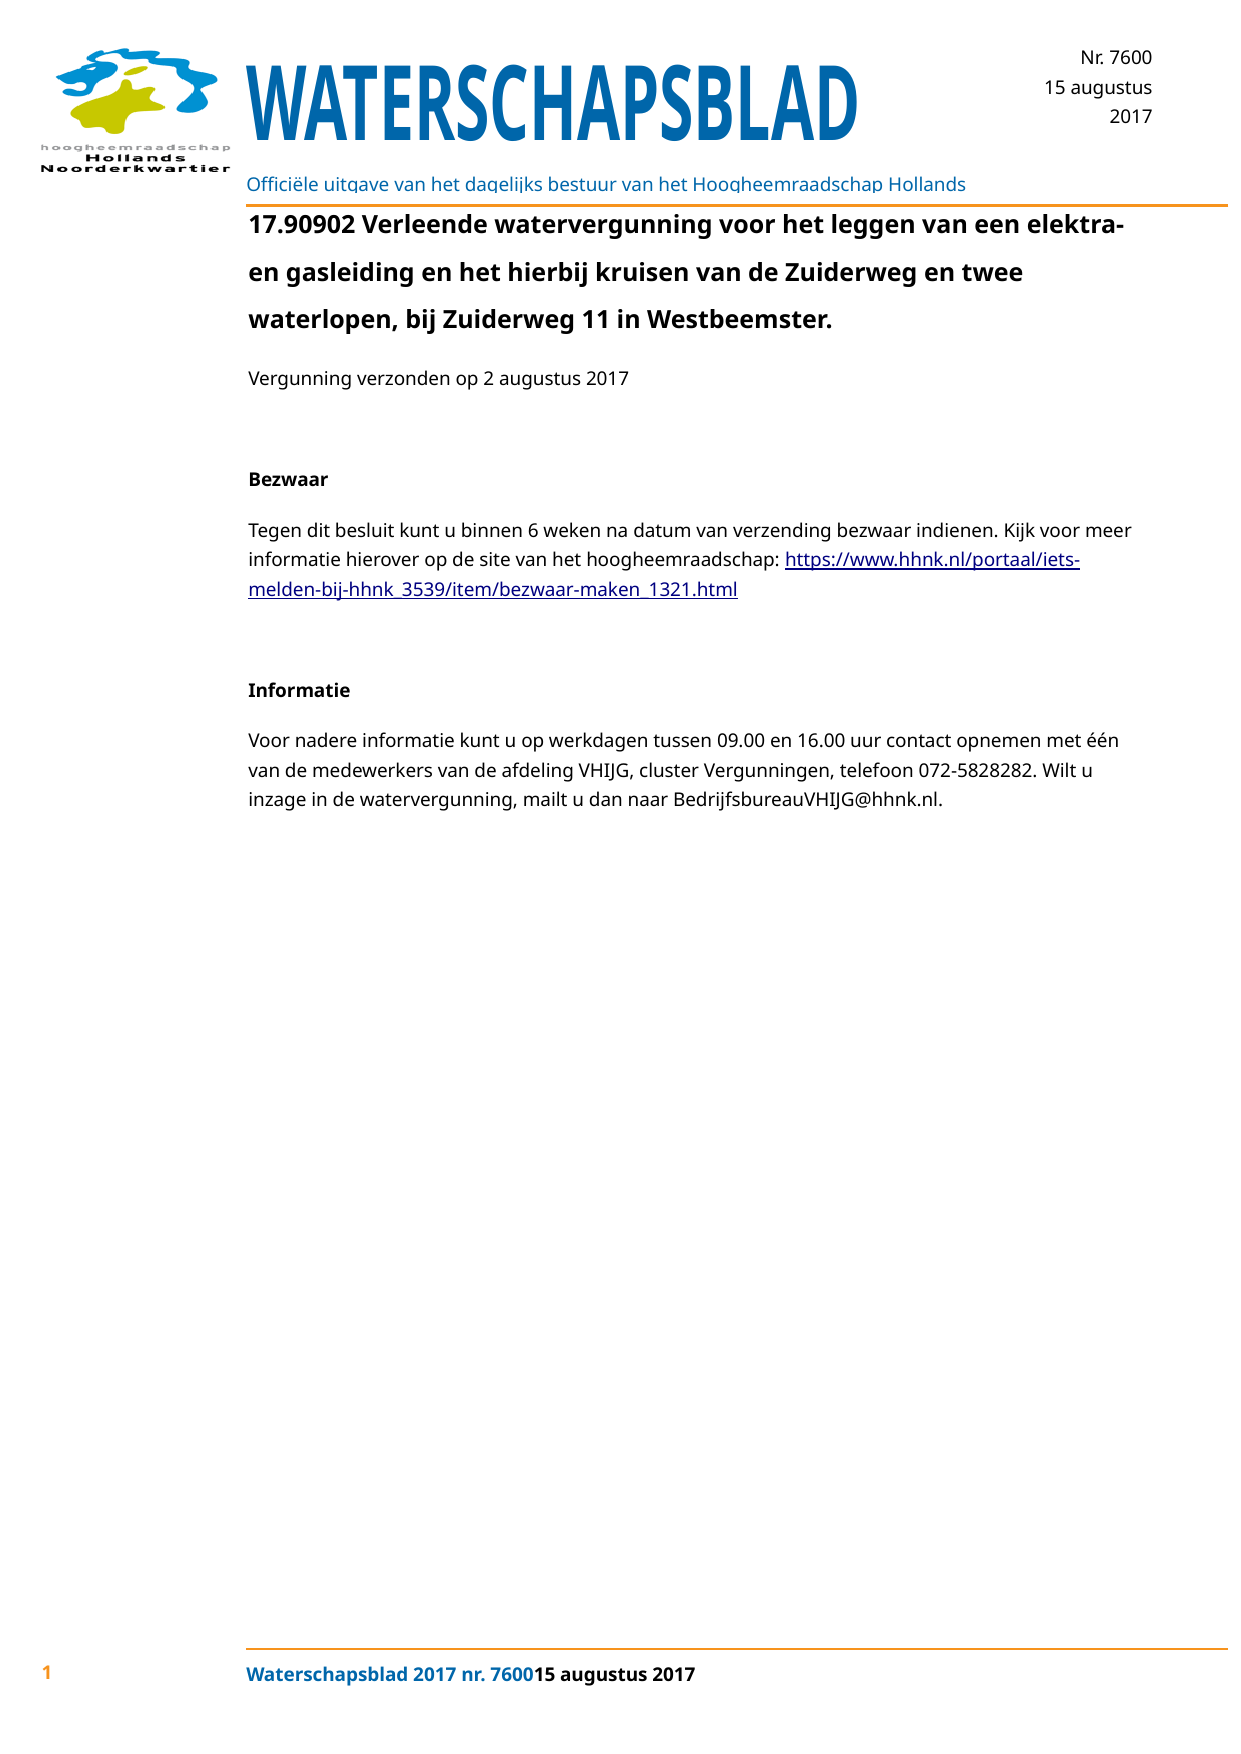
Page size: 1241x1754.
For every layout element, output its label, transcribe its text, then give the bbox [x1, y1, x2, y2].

text Tegen dit besluit kunt u binnen 6 weken na datum van verzending bezwaar indienen. Kijk voor meer informatie hierover op de site van het hoogheemraadschap: https://www.hhnk.nl/portaal/iets-melden-bij-hhnk_3539/item/bezwaar-maken_1321.html [248, 517, 1152, 602]
picture [41, 47, 231, 172]
text Vergunning verzonden op 2 augustus 2017 [248, 366, 1152, 391]
text 17.90902 Verleende watervergunning voor het leggen van een elektra- en gasleiding en het hierbij kruisen van de Zuiderweg en twee waterlopen, bij Zuiderweg 11 in Westbeemster. [248, 207, 1152, 336]
text Bezwaar [248, 466, 1152, 492]
text Voor nadere informatie kunt u op werkdagen tussen 09.00 en 16.00 uur contact opnemen met één van de medewerkers van de afdeling VHIJG, cluster Vergunningen, telefoon 072-5828282. Wilt u inzage in de watervergunning, mailt u dan naar BedrijfsbureauVHIJG@hhnk.nl. [248, 727, 1152, 812]
text Informatie [248, 677, 1152, 702]
